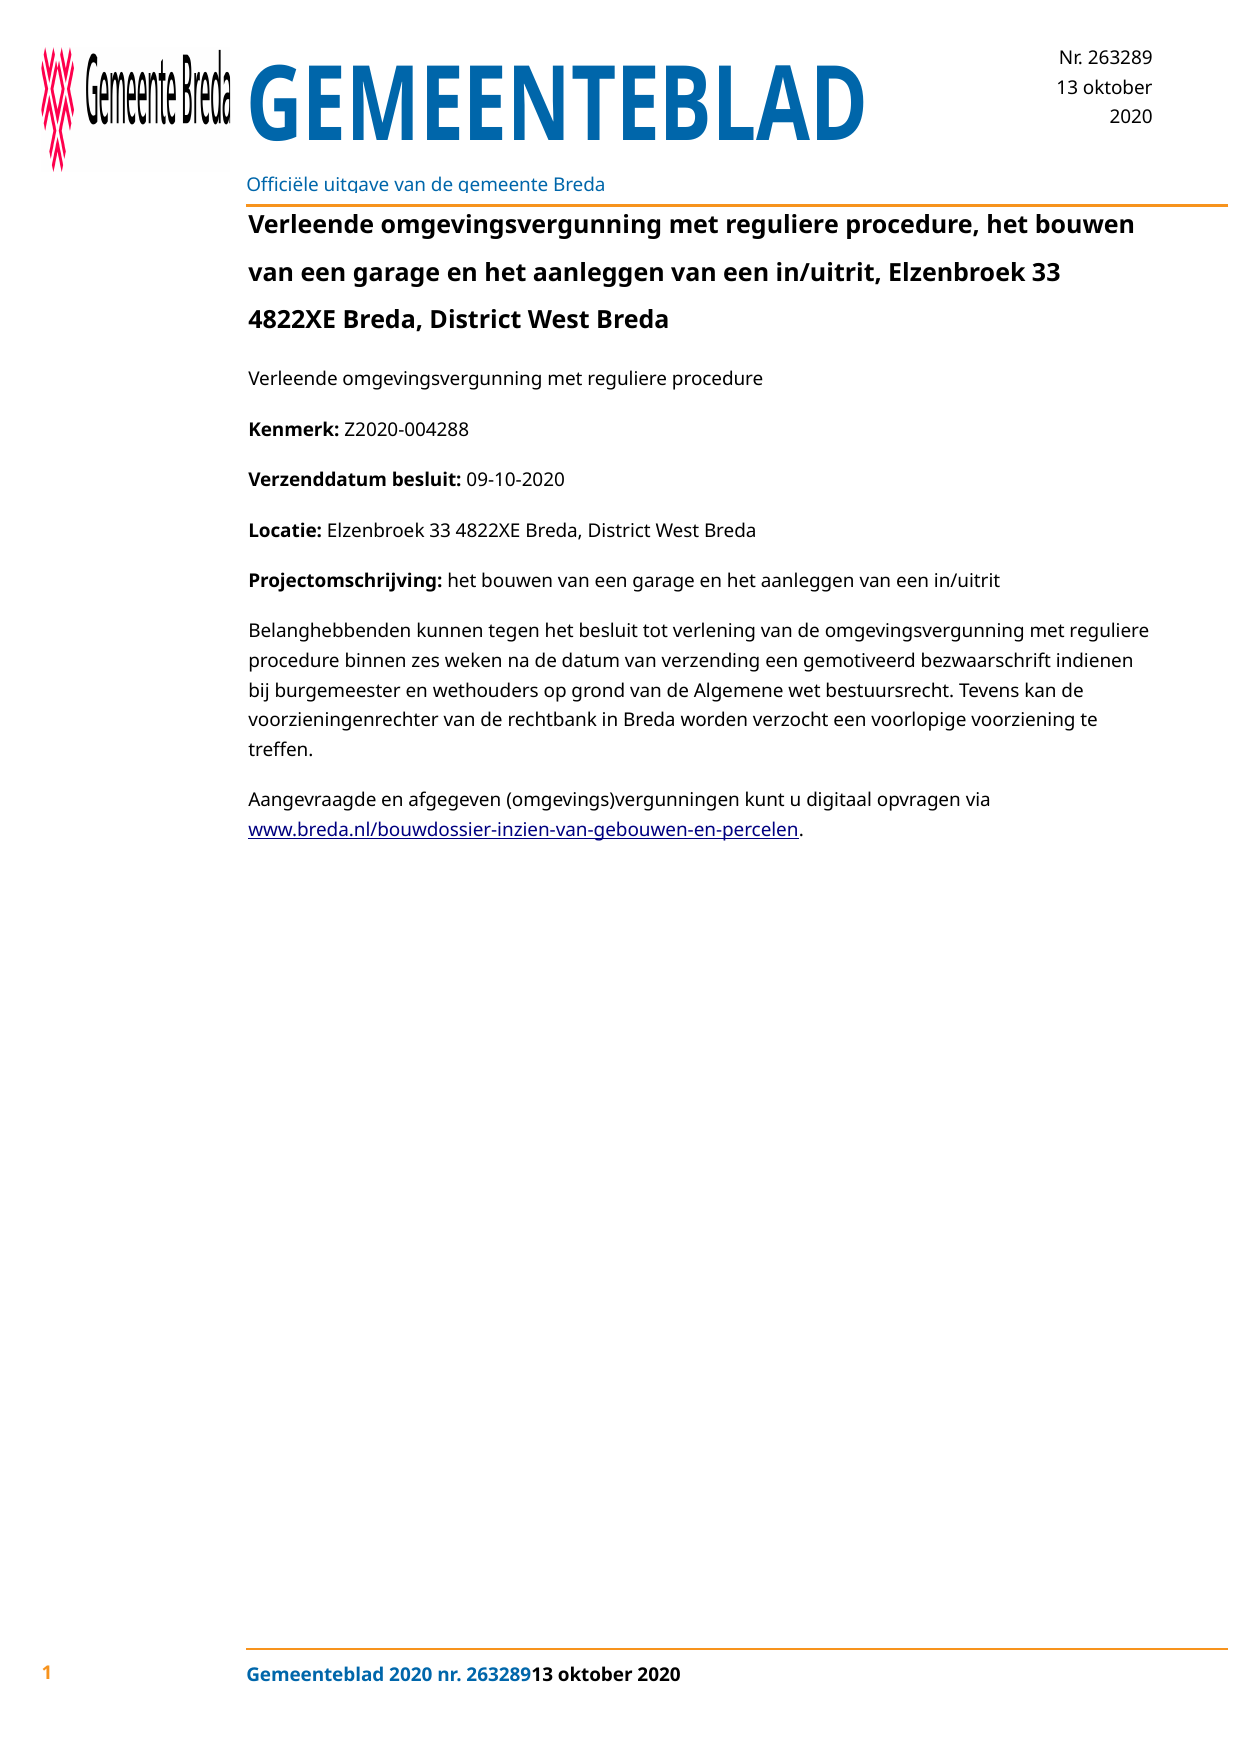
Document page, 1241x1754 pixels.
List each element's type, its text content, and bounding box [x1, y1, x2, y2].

text Locatie: Elzenbroek 33 4822XE Breda, District West Breda [248, 517, 1152, 542]
text Kenmerk: Z2020-004288 [248, 416, 1152, 442]
text Aangevraagde en afgegeven (omgevings)vergunningen kunt u digitaal opvragen via www.breda.nl/bouwdossier-inzien-van-gebouwen-en-percelen. [248, 786, 1152, 842]
text Projectomschrijving: het bouwen van een garage en het aanleggen van een in/uitrit [248, 567, 1152, 593]
text Belanghebbenden kunnen tegen het besluit tot verlening van de omgevingsvergunning met reguliere procedure binnen zes weken na de datum van verzending een gemotiveerd bezwaarschrift indienen bij burgemeester en wethouders op grond van de Algemene wet bestuursrecht. Tevens kan de voorzieningenrechter van de rechtbank in Breda worden verzocht een voorlopige voorziening te treffen. [248, 618, 1152, 762]
picture [41, 47, 231, 172]
text Verzenddatum besluit: 09-10-2020 [248, 466, 1152, 492]
text Verleende omgevingsvergunning met reguliere procedure [248, 366, 1152, 391]
text Verleende omgevingsvergunning met reguliere procedure, het bouwen van een garage en het aanleggen van een in/uitrit, Elzenbroek 33 4822XE Breda, District West Breda [248, 207, 1152, 336]
